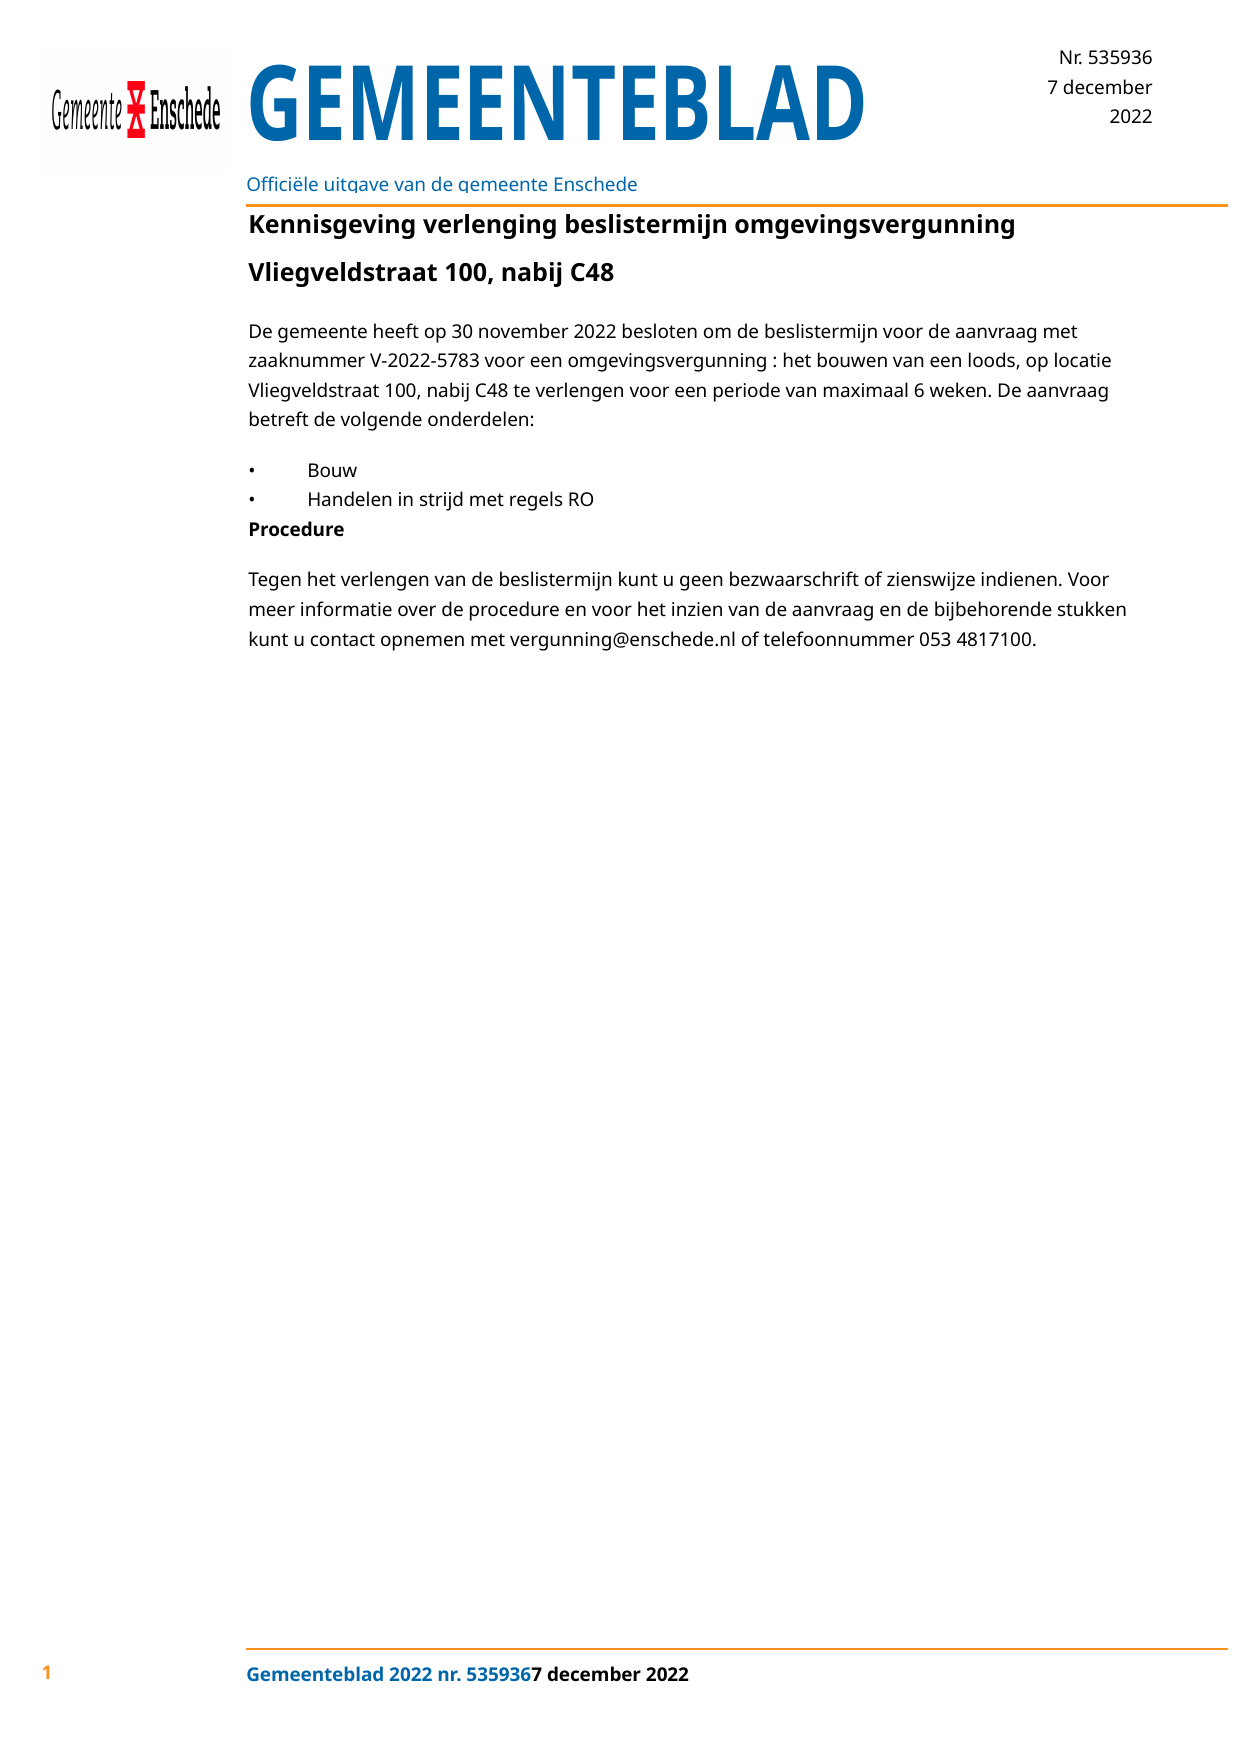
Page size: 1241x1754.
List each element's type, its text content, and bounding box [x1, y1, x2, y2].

list Bouw [248, 457, 1152, 483]
text Kennisgeving verlenging beslistermijn omgevingsvergunning Vliegveldstraat 100, nabij C48 [248, 207, 1152, 288]
text Tegen het verlengen van de beslistermijn kunt u geen bezwaarschrift of zienswijze indienen. Voor meer informatie over de procedure en voor het inzien van de aanvraag en de bijbehorende stukken kunt u contact opnemen met vergunning@enschede.nl of telefoonnummer 053 4817100. [248, 567, 1152, 652]
picture [41, 47, 231, 172]
text De gemeente heeft op 30 november 2022 besloten om de beslistermijn voor de aanvraag met zaaknummer V-2022-5783 voor een omgevingsvergunning : het bouwen van een loods, op locatie Vliegveldstraat 100, nabij C48 te verlengen voor een periode van maximaal 6 weken. De aanvraag betreft de volgende onderdelen: [248, 318, 1152, 432]
text Procedure [248, 516, 1152, 542]
list Handelen in strijd met regels RO [248, 487, 1152, 512]
